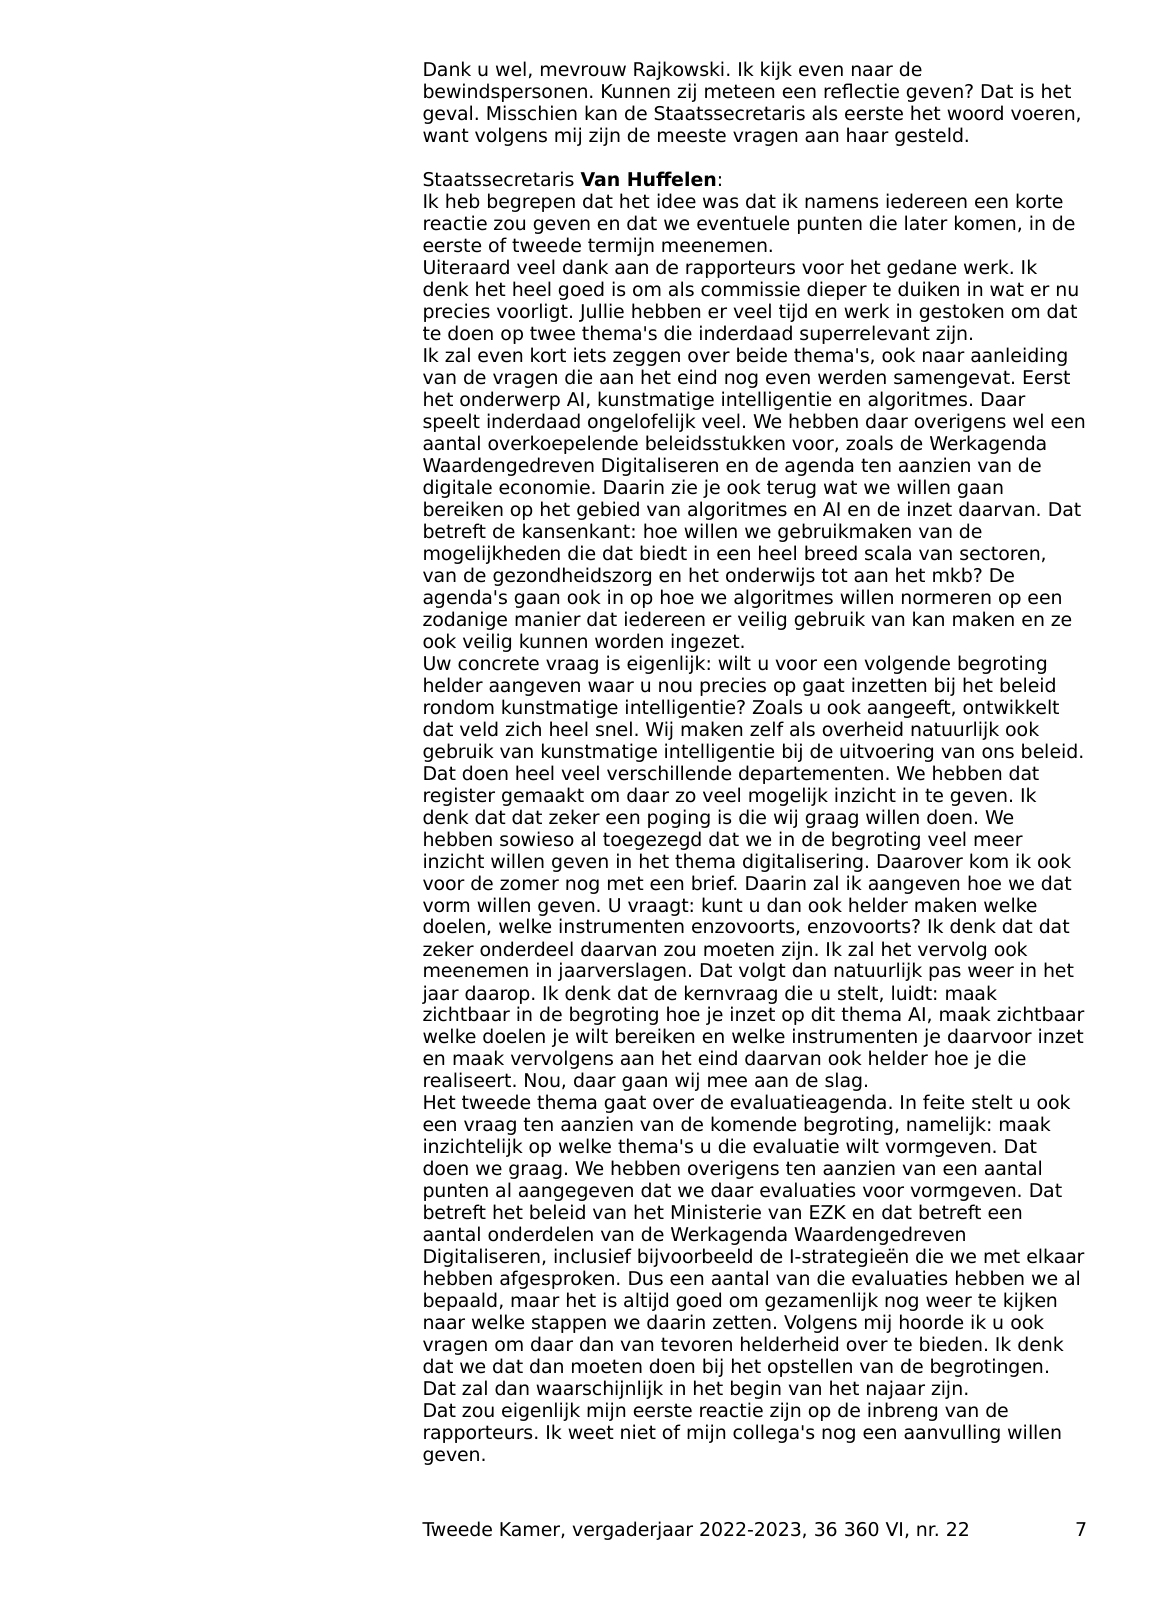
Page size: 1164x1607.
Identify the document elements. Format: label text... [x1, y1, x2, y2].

text Uw concrete vraag is eigenlijk: wilt u voor een volgende begroting helder aangeven waar u nou precies op gaat inzetten bij het beleid rondom kunstmatige intelligentie? Zoals u ook aangeeft, ontwikkelt dat veld zich heel snel. Wij maken zelf als overheid natuurlijk ook gebruik van kunstmatige intelligentie bij de uitvoering van ons beleid. Dat doen heel veel verschillende departementen. We hebben dat register gemaakt om daar zo veel mogelijk inzicht in te geven. Ik denk dat dat zeker een poging is die wij graag willen doen. We hebben sowieso al toegezegd dat we in de begroting veel meer inzicht willen geven in het thema digitalisering. Daarover kom ik ook voor de zomer nog met een brief. Daarin zal ik aangeven hoe we dat vorm willen geven. U vraagt: kunt u dan ook helder maken welke doelen, welke instrumenten enzovoorts, enzovoorts? Ik denk dat dat zeker onderdeel daarvan zou moeten zijn. Ik zal het vervolg ook meenemen in jaarverslagen. Dat volgt dan natuurlijk pas weer in het jaar daarop. Ik denk dat de kernvraag die u stelt, luidt: maak zichtbaar in de begroting hoe je inzet op dit thema AI, maak zichtbaar welke doelen je wilt bereiken en welke instrumenten je daarvoor inzet en maak vervolgens aan het eind daarvan ook helder hoe je die realiseert. Nou, daar gaan wij mee aan de slag. [422, 653, 1087, 1092]
text Dank u wel, mevrouw Rajkowski. Ik kijk even naar de bewindspersonen. Kunnen zij meteen een reflectie geven? Dat is het geval. Misschien kan de Staatssecretaris als eerste het woord voeren, want volgens mij zijn de meeste vragen aan haar gesteld. [422, 59, 1087, 147]
text Dat zou eigenlijk mijn eerste reactie zijn op de inbreng van de rapporteurs. Ik weet niet of mijn collega's nog een aanvulling willen geven. [422, 1400, 1087, 1466]
text Ik heb begrepen dat het idee was dat ik namens iedereen een korte reactie zou geven en dat we eventuele punten die later komen, in de eerste of tweede termijn meenemen. [422, 191, 1087, 257]
text Ik zal even kort iets zeggen over beide thema's, ook naar aanleiding van de vragen die aan het eind nog even werden samengevat. Eerst het onderwerp AI, kunstmatige intelligentie en algoritmes. Daar speelt inderdaad ongelofelijk veel. We hebben daar overigens wel een aantal overkoepelende beleidsstukken voor, zoals de Werkagenda Waardengedreven Digitaliseren en de agenda ten aanzien van de digitale economie. Daarin zie je ook terug wat we willen gaan bereiken op het gebied van algoritmes en AI en de inzet daarvan. Dat betreft de kansenkant: hoe willen we gebruikmaken van de mogelijkheden die dat biedt in een heel breed scala van sectoren, van de gezondheidszorg en het onderwijs tot aan het mkb? De agenda's gaan ook in op hoe we algoritmes willen normeren op een zodanige manier dat iedereen er veilig gebruik van kan maken en ze ook veilig kunnen worden ingezet. [422, 345, 1087, 653]
text Uiteraard veel dank aan de rapporteurs voor het gedane werk. Ik denk het heel goed is om als commissie dieper te duiken in wat er nu precies voorligt. Jullie hebben er veel tijd en werk in gestoken om dat te doen op twee thema's die inderdaad superrelevant zijn. [422, 257, 1087, 345]
text Het tweede thema gaat over de evaluatieagenda. In feite stelt u ook een vraag ten aanzien van de komende begroting, namelijk: maak inzichtelijk op welke thema's u die evaluatie wilt vormgeven. Dat doen we graag. We hebben overigens ten aanzien van een aantal punten al aangegeven dat we daar evaluaties voor vormgeven. Dat betreft het beleid van het Ministerie van EZK en dat betreft een aantal onderdelen van de Werkagenda Waardengedreven Digitaliseren, inclusief bijvoorbeeld de I-strategieën die we met elkaar hebben afgesproken. Dus een aantal van die evaluaties hebben we al bepaald, maar het is altijd goed om gezamenlijk nog weer te kijken naar welke stappen we daarin zetten. Volgens mij hoorde ik u ook vragen om daar dan van tevoren helderheid over te bieden. Ik denk dat we dat dan moeten doen bij het opstellen van de begrotingen. Dat zal dan waarschijnlijk in het begin van het najaar zijn. [422, 1092, 1087, 1400]
text Staatssecretaris Van Huffelen: [422, 169, 1087, 191]
